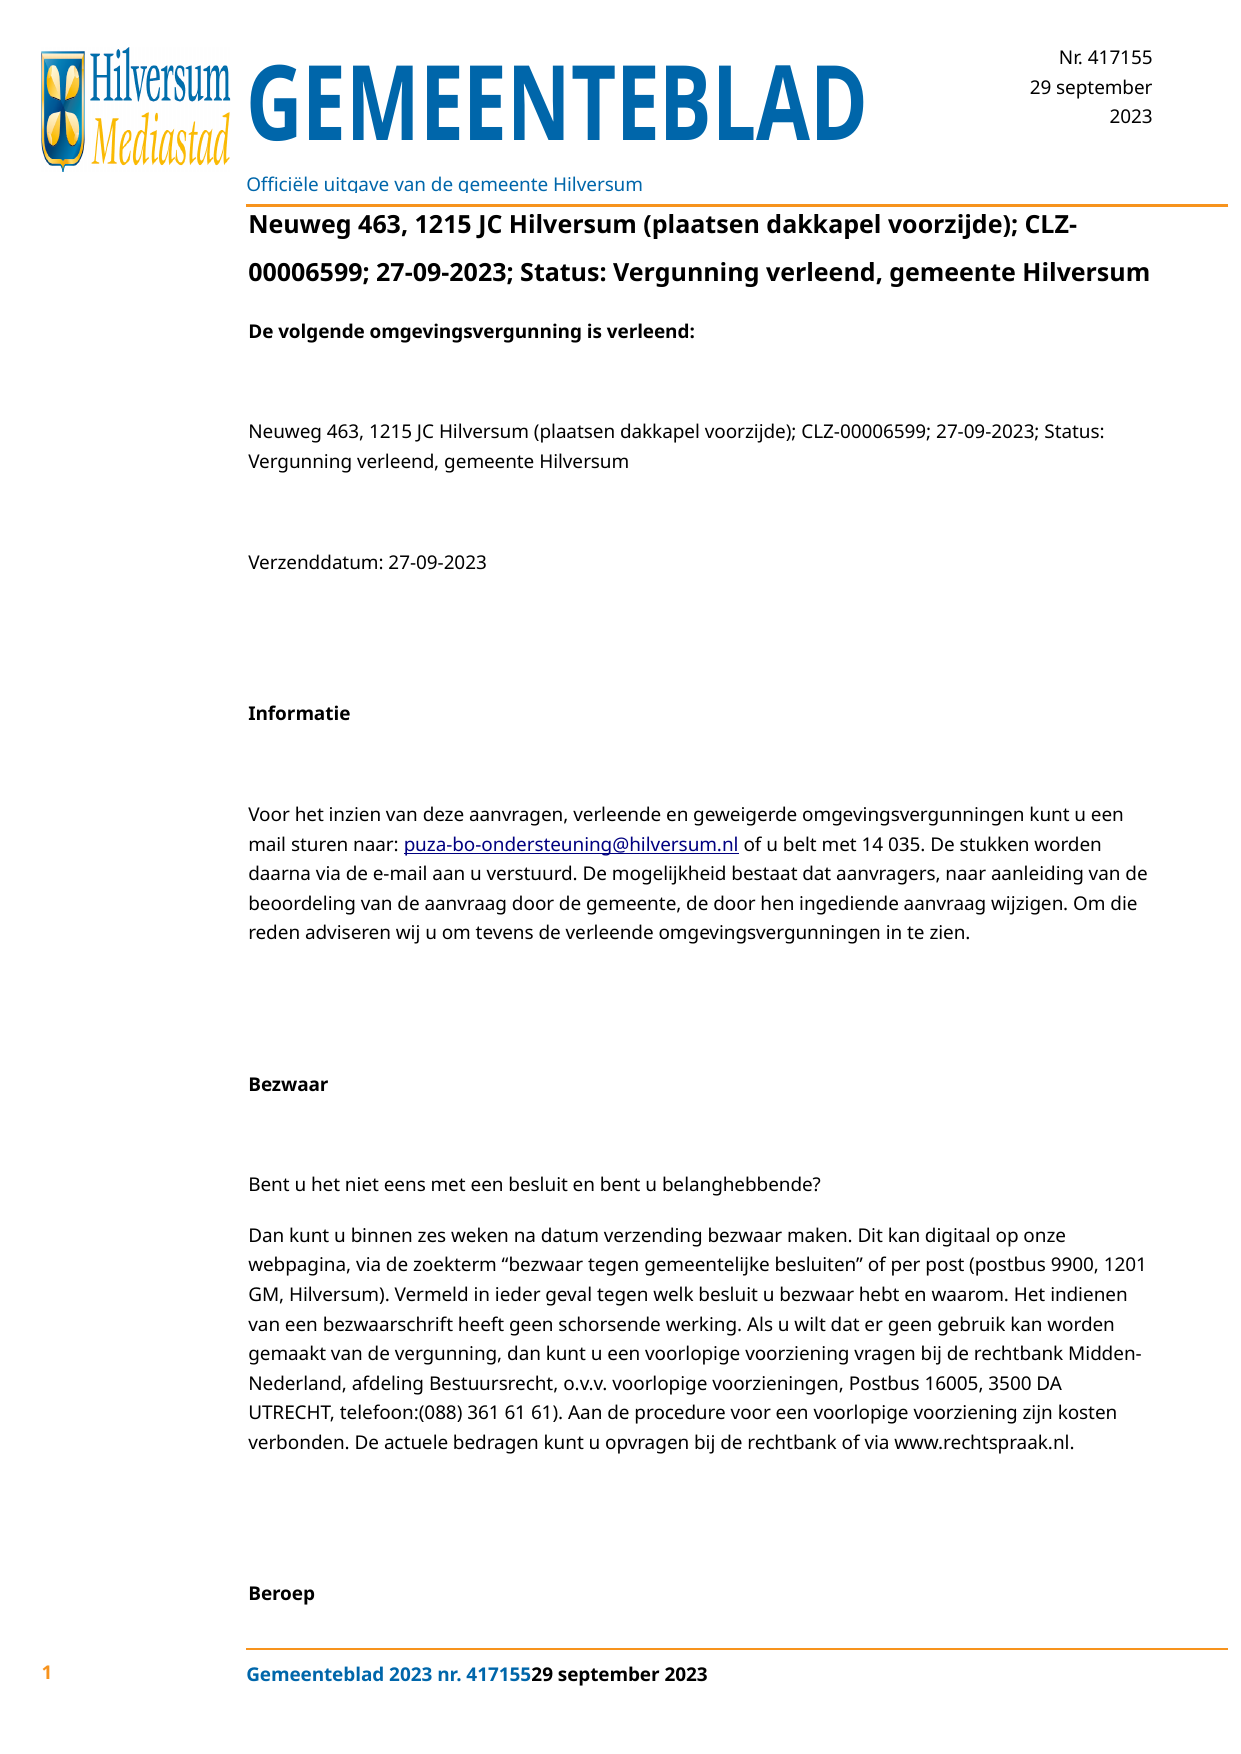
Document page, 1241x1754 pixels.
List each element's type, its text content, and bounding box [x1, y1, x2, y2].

text Voor het inzien van deze aanvragen, verleende en geweigerde omgevingsvergunningen kunt u een mail sturen naar: puza-bo-ondersteuning@hilversum.nl of u belt met 14 035. De stukken worden daarna via de e-mail aan u verstuurd. De mogelijkheid bestaat dat aanvragers, naar aanleiding van de beoordeling van de aanvraag door de gemeente, de door hen ingediende aanvraag wijzigen. Om die reden adviseren wij u om tevens de verleende omgevingsvergunningen in te zien. [248, 801, 1152, 945]
text Informatie [248, 700, 1152, 726]
text Dan kunt u binnen zes weken na datum verzending bezwaar maken. Dit kan digitaal op onze webpagina, via de zoekterm “bezwaar tegen gemeentelijke besluiten” of per post (postbus 9900, 1201 GM, Hilversum). Vermeld in ieder geval tegen welk besluit u bezwaar hebt en waarom. Het indienen van een bezwaarschrift heeft geen schorsende werking. Als u wilt dat er geen gebruik kan worden gemaakt van de vergunning, dan kunt u een voorlopige voorziening vragen bij de rechtbank Midden-Nederland, afdeling Bestuursrecht, o.v.v. voorlopige voorzieningen, Postbus 16005, 3500 DA UTRECHT, telefoon:(088) 361 61 61). Aan de procedure voor een voorlopige voorziening zijn kosten verbonden. De actuele bedragen kunt u opvragen bij de rechtbank of via www.rechtspraak.nl. [248, 1222, 1152, 1455]
text Beroep [248, 1580, 1152, 1606]
text Verzenddatum: 27-09-2023 [248, 549, 1152, 575]
text Bezwaar [248, 1071, 1152, 1097]
text Neuweg 463, 1215 JC Hilversum (plaatsen dakkapel voorzijde); CLZ-00006599; 27-09-2023; Status: Vergunning verleend, gemeente Hilversum [248, 419, 1152, 474]
text Neuweg 463, 1215 JC Hilversum (plaatsen dakkapel voorzijde); CLZ-00006599; 27-09-2023; Status: Vergunning verleend, gemeente Hilversum [248, 207, 1152, 288]
text Bent u het niet eens met een besluit en bent u belanghebbende? [248, 1172, 1152, 1197]
text De volgende omgevingsvergunning is verleend: [248, 318, 1152, 344]
picture [41, 47, 231, 172]
